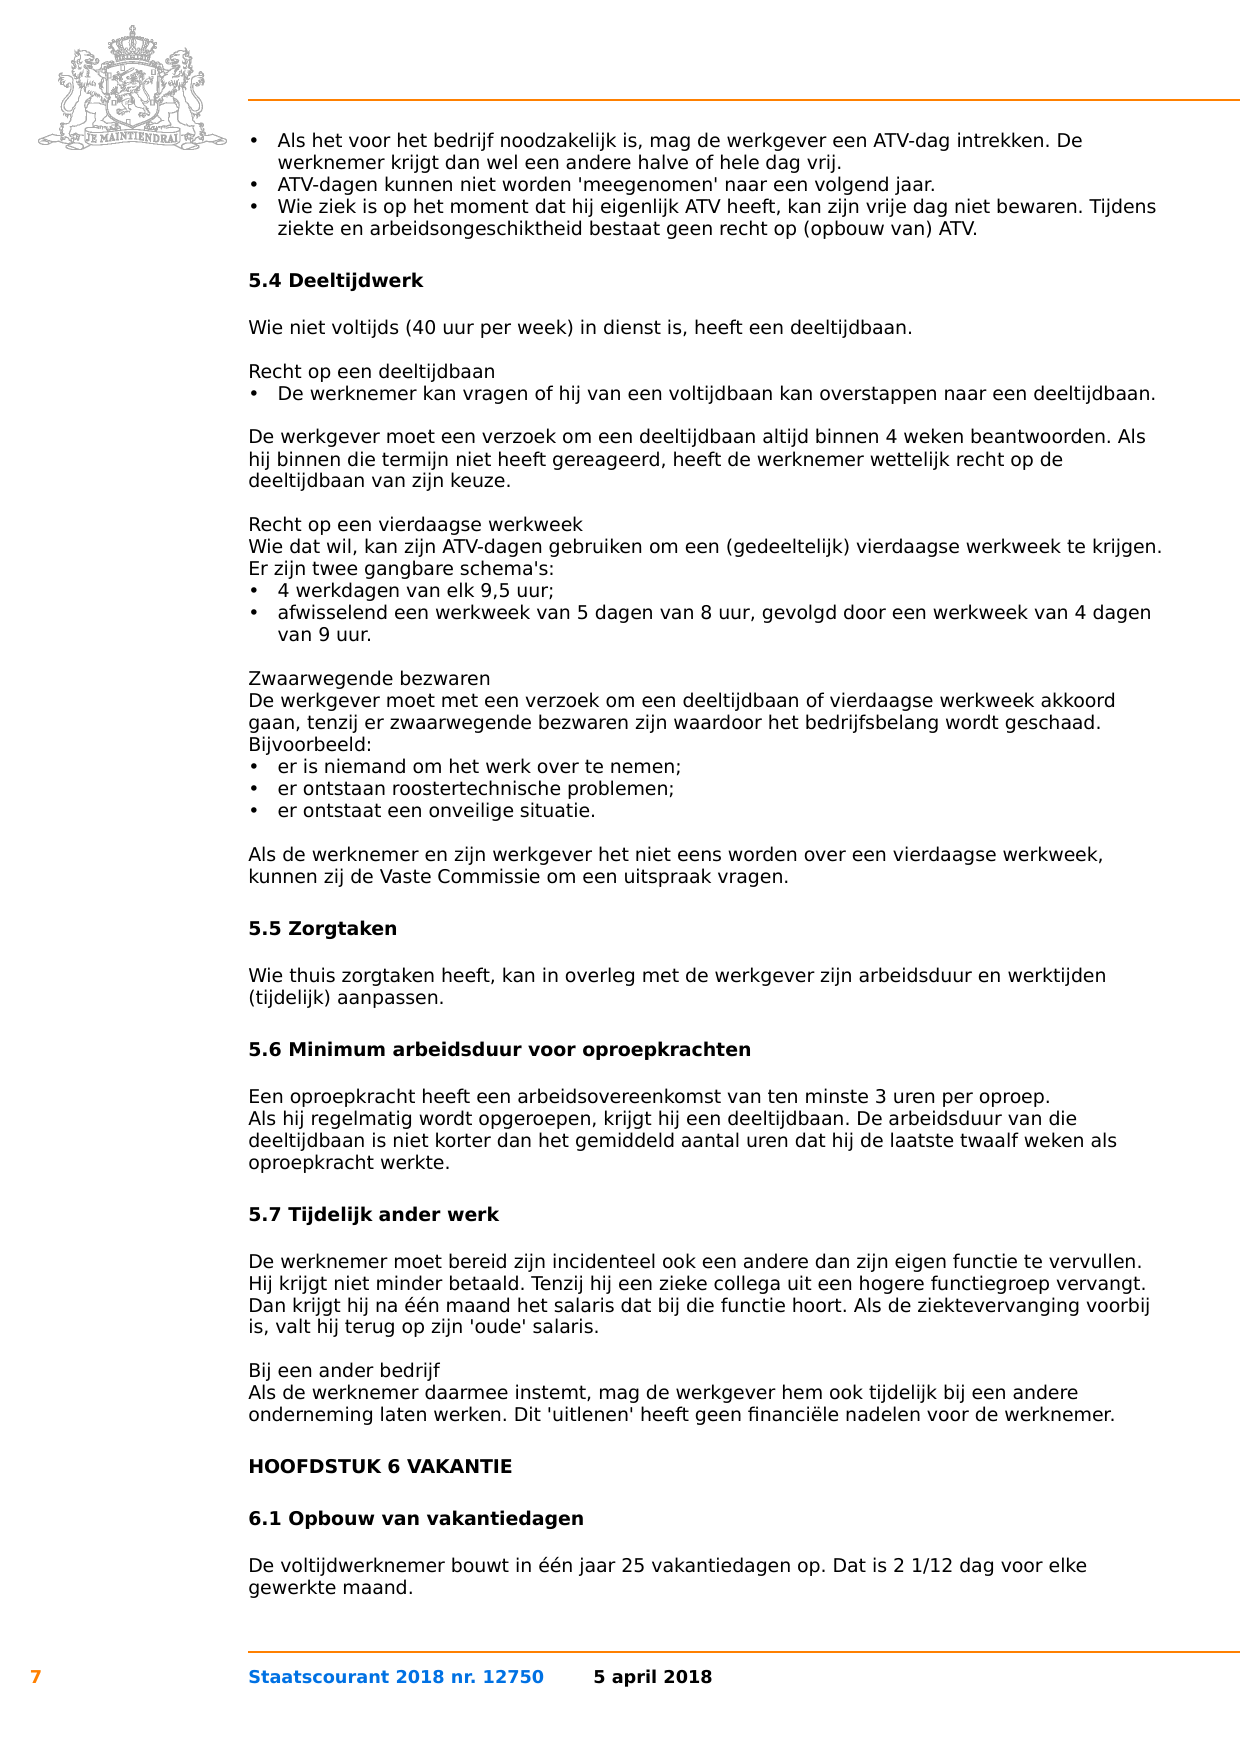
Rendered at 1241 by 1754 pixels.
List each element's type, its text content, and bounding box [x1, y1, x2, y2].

text • afwisselend een werkweek van 5 dagen van 8 uur, gevolgd door een werkweek van 4 dagen van 9 uur. [248, 602, 1163, 646]
text • er ontstaat een onveilige situatie. [248, 800, 1163, 822]
text • Als het voor het bedrijf noodzakelijk is, mag de werkgever een ATV-dag intrekken. De werknemer krijgt dan wel een andere halve of hele dag vrij. [248, 130, 1163, 174]
text Als de werknemer en zijn werkgever het niet eens worden over een vierdaagse werkweek, kunnen zij de Vaste Commissie om een uitspraak vragen. [248, 844, 1163, 888]
text Wie thuis zorgtaken heeft, kan in overleg met de werkgever zijn arbeidsduur en werktijden (tijdelijk) aanpassen. [248, 965, 1163, 1009]
text Zwaarwegende bezwaren [248, 668, 1163, 690]
text • De werknemer kan vragen of hij van een voltijdbaan kan overstappen naar een deeltijdbaan. [248, 383, 1163, 404]
subtitle 5.5 Zorgtaken [248, 918, 1163, 940]
text De werknemer moet bereid zijn incidenteel ook een andere dan zijn eigen functie te vervullen. Hij krijgt niet minder betaald. Tenzij hij een zieke collega uit een hogere functiegroep vervangt. Dan krijgt hij na één maand het salaris dat bij die functie hoort. Als de ziektevervanging voorbij is, valt hij terug op zijn 'oude' salaris. [248, 1251, 1163, 1338]
text • er ontstaan roostertechnische problemen; [248, 778, 1163, 800]
text • ATV-dagen kunnen niet worden 'meegenomen' naar een volgend jaar. [248, 174, 1163, 196]
subtitle 6.1 Opbouw van vakantiedagen [248, 1508, 1163, 1530]
text De voltijdwerknemer bouwt in één jaar 25 vakantiedagen op. Dat is 2 1/12 dag voor elke gewerkte maand. [248, 1555, 1163, 1599]
text Als hij regelmatig wordt opgeroepen, krijgt hij een deeltijdbaan. De arbeidsduur van die deeltijdbaan is niet korter dan het gemiddeld aantal uren dat hij de laatste twaalf weken als oproepkracht werkte. [248, 1108, 1163, 1173]
text Wie niet voltijds (40 uur per week) in dienst is, heeft een deeltijdbaan. [248, 317, 1163, 339]
subtitle HOOFDSTUK 6 VAKANTIE [248, 1456, 1163, 1478]
text Recht op een vierdaagse werkweek [248, 514, 1163, 536]
subtitle 5.4 Deeltijdwerk [248, 270, 1163, 292]
text De werkgever moet een verzoek om een deeltijdbaan altijd binnen 4 weken beantwoorden. Als hij binnen die termijn niet heeft gereageerd, heeft de werknemer wettelijk recht op de deeltijdbaan van zijn keuze. [248, 426, 1163, 492]
picture [38, 25, 227, 150]
text • er is niemand om het werk over te nemen; [248, 756, 1163, 778]
text Een oproepkracht heeft een arbeidsovereenkomst van ten minste 3 uren per oproep. [248, 1086, 1163, 1108]
text • 4 werkdagen van elk 9,5 uur; [248, 580, 1163, 602]
text Recht op een deeltijdbaan [248, 361, 1163, 383]
text • Wie ziek is op het moment dat hij eigenlijk ATV heeft, kan zijn vrije dag niet bewaren. Tijdens ziekte en arbeidsongeschiktheid bestaat geen recht op (opbouw van) ATV. [248, 196, 1163, 240]
text Wie dat wil, kan zijn ATV-dagen gebruiken om een (gedeeltelijk) vierdaagse werkweek te krijgen. Er zijn twee gangbare schema's: [248, 536, 1163, 580]
subtitle 5.6 Minimum arbeidsduur voor oproepkrachten [248, 1039, 1163, 1061]
text Als de werknemer daarmee instemt, mag de werkgever hem ook tijdelijk bij een andere onderneming laten werken. Dit 'uitlenen' heeft geen financiële nadelen voor de werknemer. [248, 1382, 1163, 1426]
text Bij een ander bedrijf [248, 1360, 1163, 1382]
text De werkgever moet met een verzoek om een deeltijdbaan of vierdaagse werkweek akkoord gaan, tenzij er zwaarwegende bezwaren zijn waardoor het bedrijfsbelang wordt geschaad. Bijvoorbeeld: [248, 690, 1163, 756]
subtitle 5.7 Tijdelijk ander werk [248, 1203, 1163, 1226]
